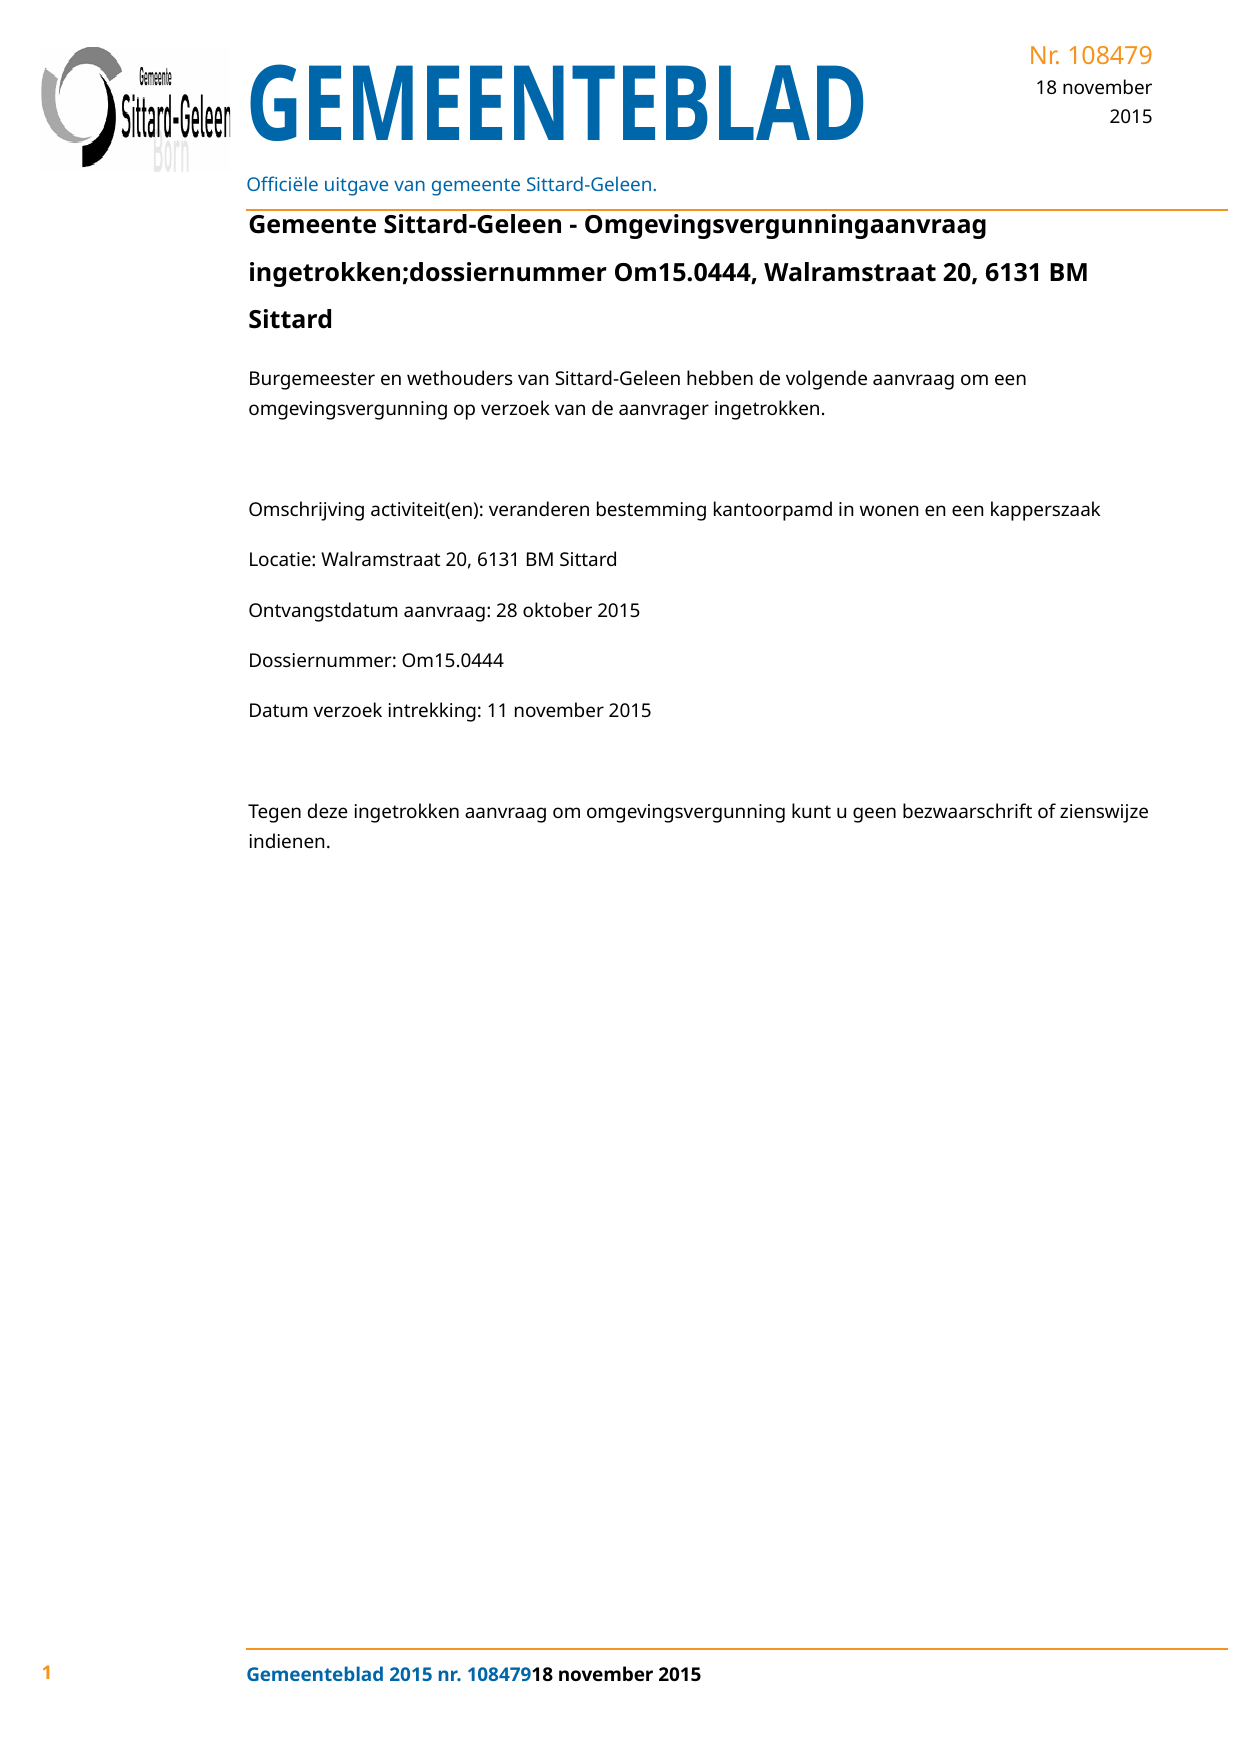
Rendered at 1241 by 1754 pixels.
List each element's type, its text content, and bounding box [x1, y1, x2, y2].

text Locatie: Walramstraat 20, 6131 BM Sittard [248, 546, 1152, 572]
text Tegen deze ingetrokken aanvraag om omgevingsvergunning kunt u geen bezwaarschrift of zienswijze indienen. [248, 798, 1152, 854]
text Dossiernummer: Om15.0444 [248, 647, 1152, 673]
text Burgemeester en wethouders van Sittard-Geleen hebben de volgende aanvraag om een omgevingsvergunning op verzoek van de aanvrager ingetrokken. [248, 366, 1152, 421]
text Ontvangstdatum aanvraag: 28 oktober 2015 [248, 597, 1152, 622]
picture [41, 47, 231, 172]
text Gemeente Sittard-Geleen - Omgevingsvergunningaanvraag ingetrokken;dossiernummer Om15.0444, Walramstraat 20, 6131 BM Sittard [248, 211, 1152, 336]
text Datum verzoek intrekking: 11 november 2015 [248, 698, 1152, 723]
text Omschrijving activiteit(en): veranderen bestemming kantoorpamd in wonen en een kapperszaak [248, 496, 1152, 522]
